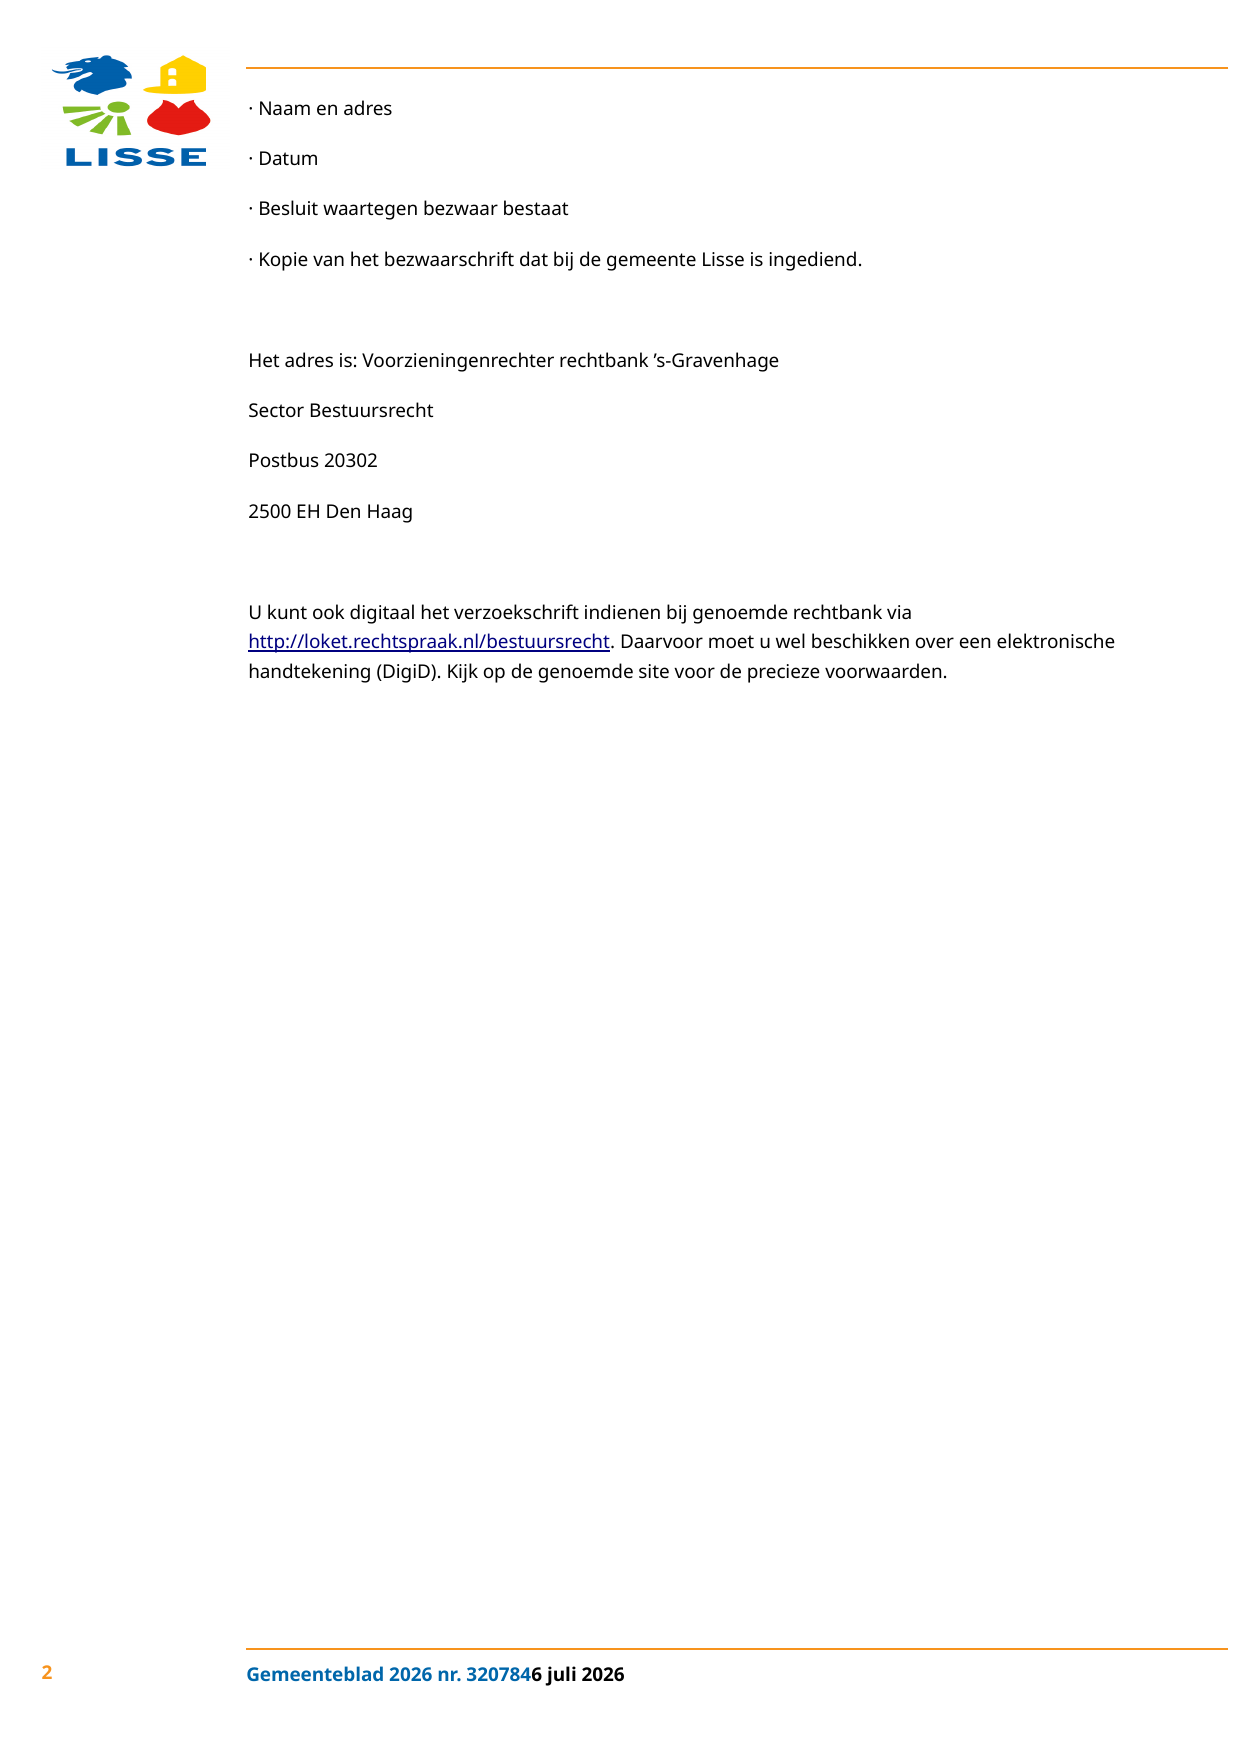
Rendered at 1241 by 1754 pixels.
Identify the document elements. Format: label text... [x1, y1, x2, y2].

text Het adres is: Voorzieningenrechter rechtbank ’s-Gravenhage [248, 347, 1152, 373]
text 2500 EH Den Haag [248, 498, 1152, 524]
text · Datum [248, 145, 1152, 171]
text Sector Bestuursrecht [248, 397, 1152, 423]
text U kunt ook digitaal het verzoekschrift indienen bij genoemde rechtbank via http://loket.rechtspraak.nl/bestuursrecht. Daarvoor moet u wel beschikken over een elektronische handtekening (DigiD). Kijk op de genoemde site voor de precieze voorwaarden. [248, 599, 1152, 684]
text · Kopie van het bezwaarschrift dat bij de gemeente Lisse is ingediend. [248, 246, 1152, 272]
text · Naam en adres [248, 95, 1152, 121]
text Postbus 20302 [248, 448, 1152, 473]
picture [41, 47, 231, 172]
text · Besluit waartegen bezwaar bestaat [248, 196, 1152, 221]
